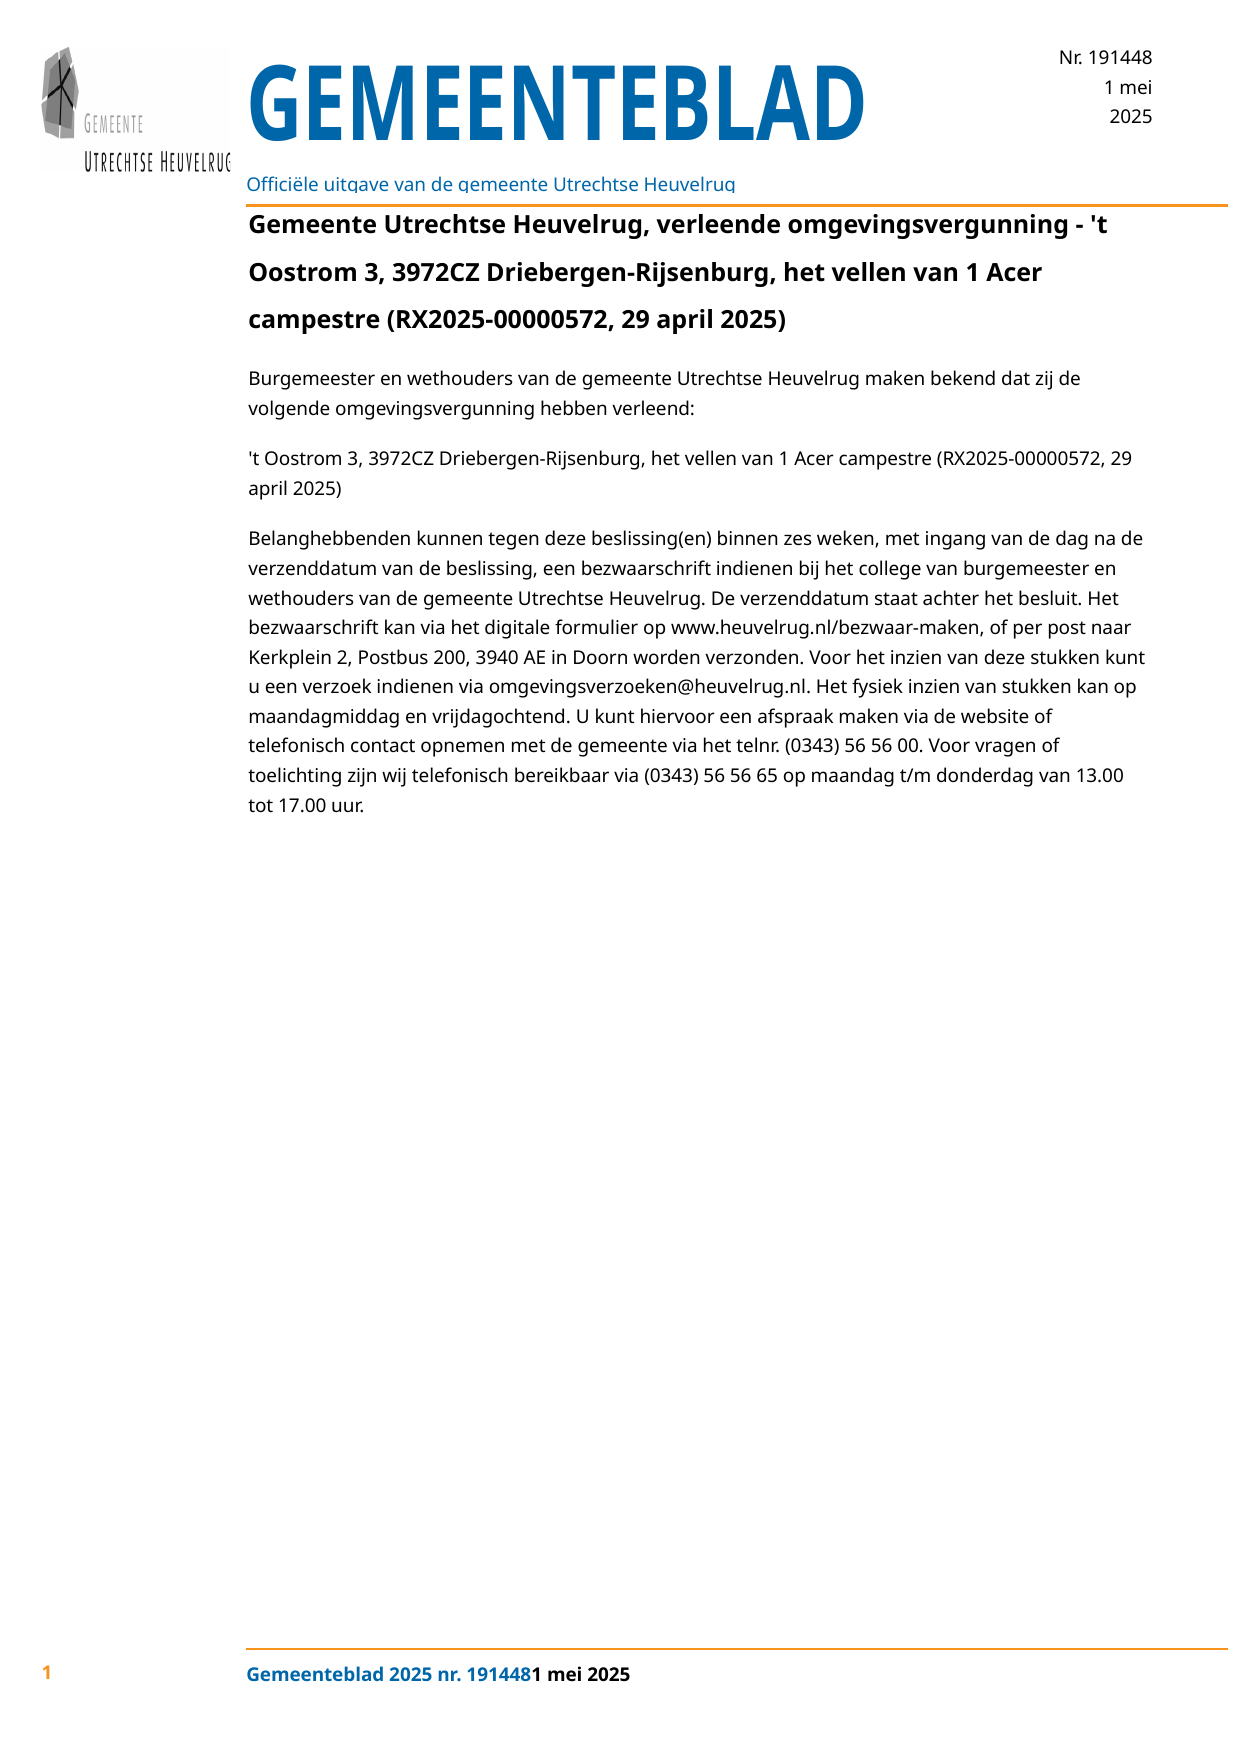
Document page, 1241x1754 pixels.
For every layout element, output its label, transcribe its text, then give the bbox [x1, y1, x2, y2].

text Gemeente Utrechtse Heuvelrug, verleende omgevingsvergunning - 't Oostrom 3, 3972CZ Driebergen-Rijsenburg, het vellen van 1 Acer campestre (RX2025-00000572, 29 april 2025) [248, 207, 1152, 336]
text Burgemeester en wethouders van de gemeente Utrechtse Heuvelrug maken bekend dat zij de volgende omgevingsvergunning hebben verleend: [248, 366, 1152, 421]
text Belanghebbenden kunnen tegen deze beslissing(en) binnen zes weken, met ingang van de dag na de verzenddatum van de beslissing, een bezwaarschrift indienen bij het college van burgemeester en wethouders van de gemeente Utrechtse Heuvelrug. De verzenddatum staat achter het besluit. Het bezwaarschrift kan via het digitale formulier op www.heuvelrug.nl/bezwaar-maken, of per post naar Kerkplein 2, Postbus 200, 3940 AE in Doorn worden verzonden. Voor het inzien van deze stukken kunt u een verzoek indienen via omgevingsverzoeken@heuvelrug.nl. Het fysiek inzien van stukken kan op maandagmiddag en vrijdagochtend. U kunt hiervoor een afspraak maken via de website of telefonisch contact opnemen met de gemeente via het telnr. (0343) 56 56 00. Voor vragen of toelichting zijn wij telefonisch bereikbaar via (0343) 56 56 65 op maandag t/m donderdag van 13.00 tot 17.00 uur. [248, 526, 1152, 817]
picture [41, 47, 231, 172]
text 't Oostrom 3, 3972CZ Driebergen-Rijsenburg, het vellen van 1 Acer campestre (RX2025-00000572, 29 april 2025) [248, 446, 1152, 501]
